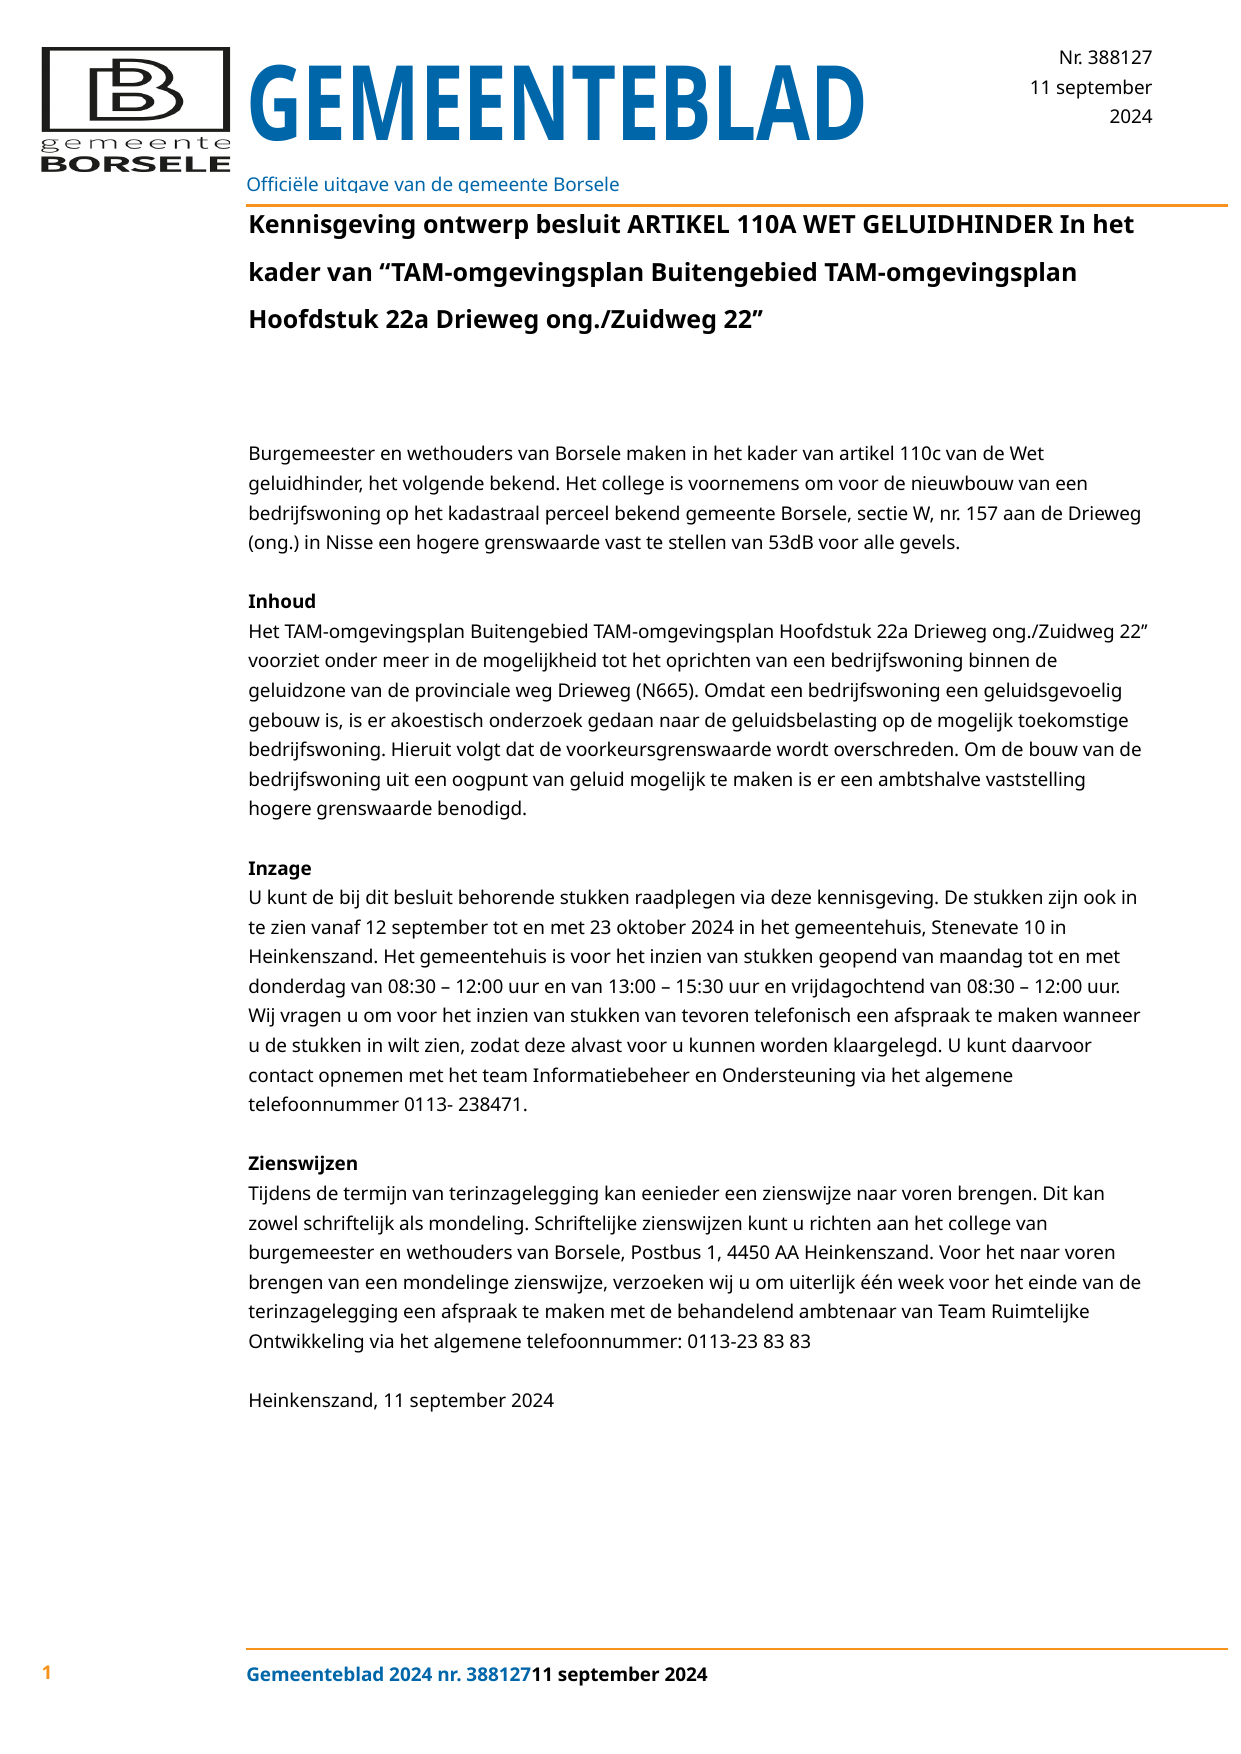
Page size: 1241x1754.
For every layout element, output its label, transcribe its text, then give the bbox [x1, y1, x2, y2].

text Inhoud [248, 588, 1152, 614]
text Heinkenszand, 11 september 2024 [248, 1387, 1152, 1413]
text Kennisgeving ontwerp besluit ARTIKEL 110A WET GELUIDHINDER In het kader van “TAM-omgevingsplan Buitengebied TAM-omgevingsplan Hoofdstuk 22a Drieweg ong./Zuidweg 22’’ [248, 207, 1152, 336]
picture [41, 47, 231, 172]
text Tijdens de termijn van terinzagelegging kan eenieder een zienswijze naar voren brengen. Dit kan zowel schriftelijk als mondeling. Schriftelijke zienswijzen kunt u richten aan het college van burgemeester en wethouders van Borsele, Postbus 1, 4450 AA Heinkenszand. Voor het naar voren brengen van een mondelinge zienswijze, verzoeken wij u om uiterlijk één week voor het einde van de terinzagelegging een afspraak te maken met de behandelend ambtenaar van Team Ruimtelijke Ontwikkeling via het algemene telefoonnummer: 0113-23 83 83 [248, 1180, 1152, 1354]
text Zienswijzen [248, 1151, 1152, 1176]
text Het TAM-omgevingsplan Buitengebied TAM-omgevingsplan Hoofdstuk 22a Drieweg ong./Zuidweg 22’’ voorziet onder meer in de mogelijkheid tot het oprichten van een bedrijfswoning binnen de geluidzone van de provinciale weg Drieweg (N665). Omdat een bedrijfswoning een geluidsgevoelig gebouw is, is er akoestisch onderzoek gedaan naar de geluidsbelasting op de mogelijk toekomstige bedrijfswoning. Hieruit volgt dat de voorkeursgrenswaarde wordt overschreden. Om de bouw van de bedrijfswoning uit een oogpunt van geluid mogelijk te maken is er een ambtshalve vaststelling hogere grenswaarde benodigd. [248, 618, 1152, 821]
text Burgemeester en wethouders van Borsele maken in het kader van artikel 110c van de Wet geluidhinder, het volgende bekend. Het college is voornemens om voor de nieuwbouw van een bedrijfswoning op het kadastraal perceel bekend gemeente Borsele, sectie W, nr. 157 aan de Drieweg (ong.) in Nisse een hogere grenswaarde vast te stellen van 53dB voor alle gevels. [248, 441, 1152, 555]
text Inzage [248, 855, 1152, 880]
text U kunt de bij dit besluit behorende stukken raadplegen via deze kennisgeving. De stukken zijn ook in te zien vanaf 12 september tot en met 23 oktober 2024 in het gemeentehuis, Stenevate 10 in Heinkenszand. Het gemeentehuis is voor het inzien van stukken geopend van maandag tot en met donderdag van 08:30 – 12:00 uur en van 13:00 – 15:30 uur en vrijdagochtend van 08:30 – 12:00 uur. Wij vragen u om voor het inzien van stukken van tevoren telefonisch een afspraak te maken wanneer u de stukken in wilt zien, zodat deze alvast voor u kunnen worden klaargelegd. U kunt daarvoor contact opnemen met het team Informatiebeheer en Ondersteuning via het algemene telefoonnummer 0113- 238471. [248, 884, 1152, 1117]
